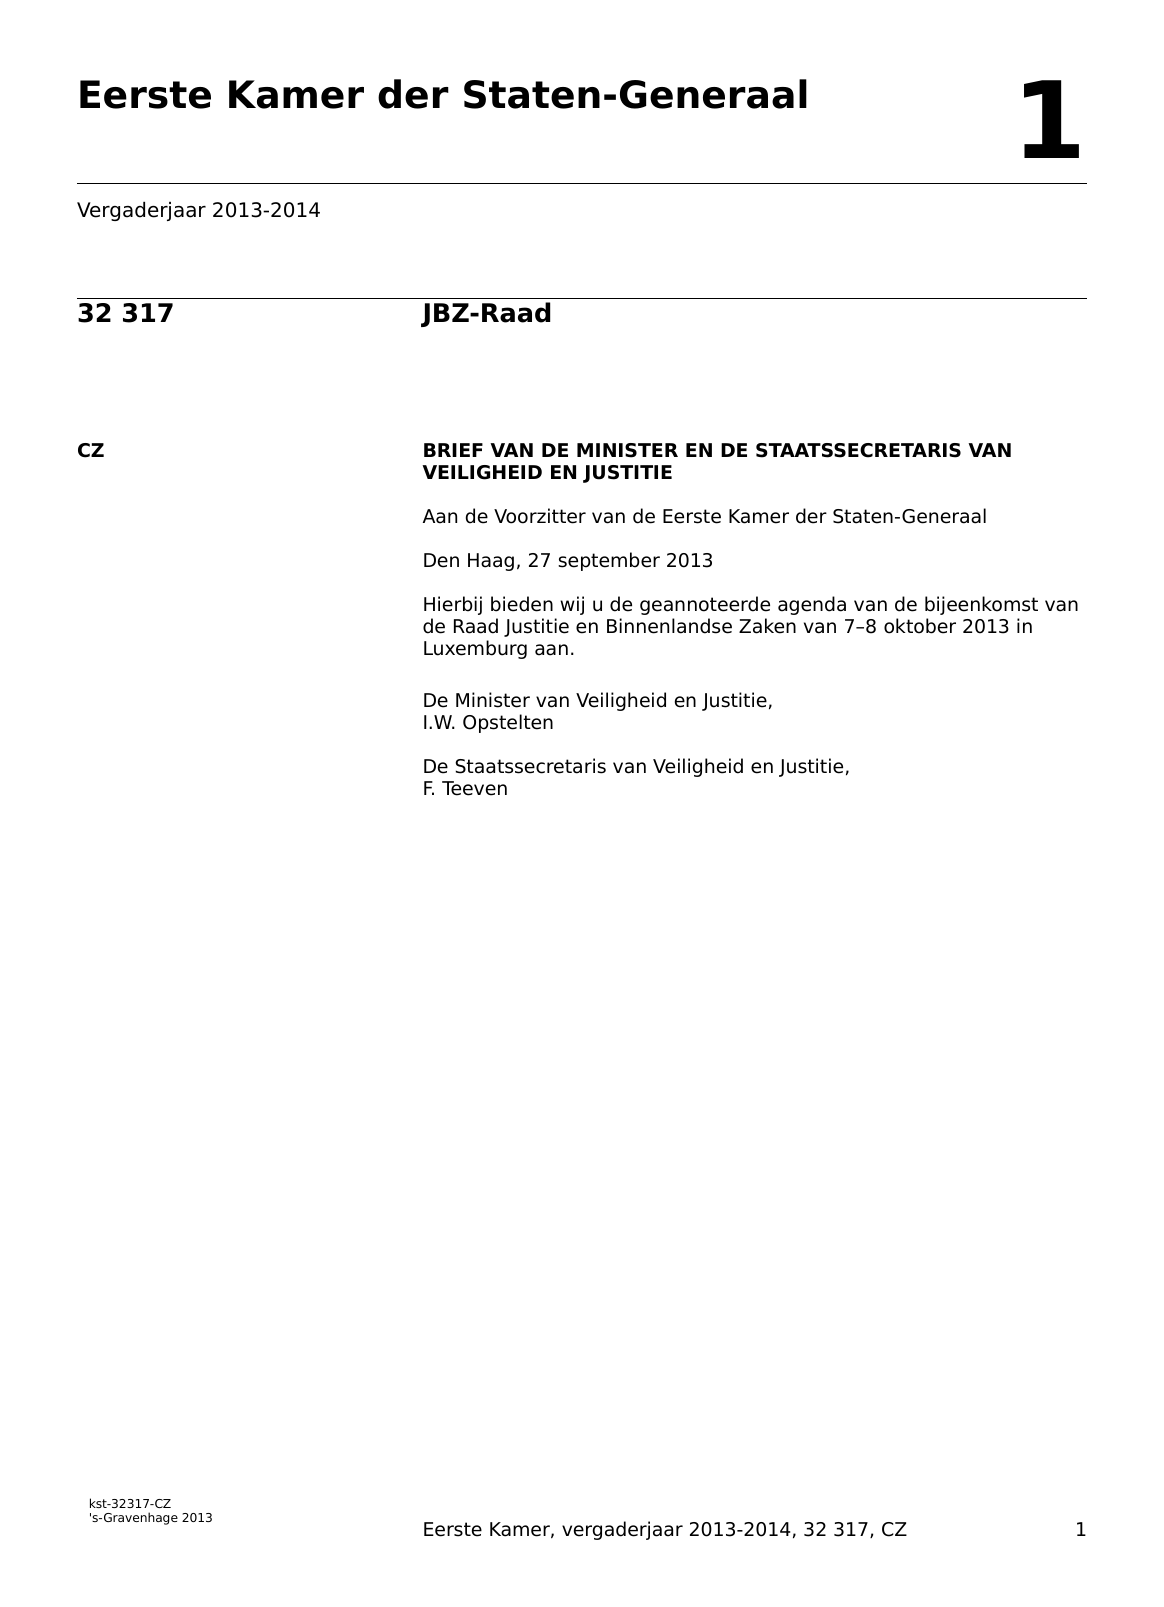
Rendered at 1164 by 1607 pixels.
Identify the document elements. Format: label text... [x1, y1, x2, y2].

text De Minister van Veiligheid en Justitie, I.W. Opstelten [422, 690, 1087, 734]
subtitle 32 317 JBZ-Raad [77, 299, 1087, 329]
table_header Eerste Kamer der Staten-Generaal [77, 59, 886, 183]
text Den Haag, 27 september 2013 [422, 550, 1087, 572]
subtitle CZ BRIEF VAN DE MINISTER EN DE STAATSSECRETARIS VAN VEILIGHEID EN JUSTITIE [77, 440, 1087, 484]
text 's-Gravenhage 2013 [88, 1511, 323, 1525]
text Hierbij bieden wij u de geannoteerde agenda van de bijeenkomst van de Raad Justitie en Binnenlandse Zaken van 7–8 oktober 2013 in Luxemburg aan. [422, 594, 1087, 660]
text Aan de Voorzitter van de Eerste Kamer der Staten-Generaal [422, 506, 1087, 528]
table_header 1 [886, 59, 1087, 183]
table_cell Vergaderjaar 2013-2014 [77, 184, 1087, 298]
text kst-32317-CZ [88, 1497, 323, 1511]
text De Staatssecretaris van Veiligheid en Justitie, F. Teeven [422, 756, 1087, 800]
